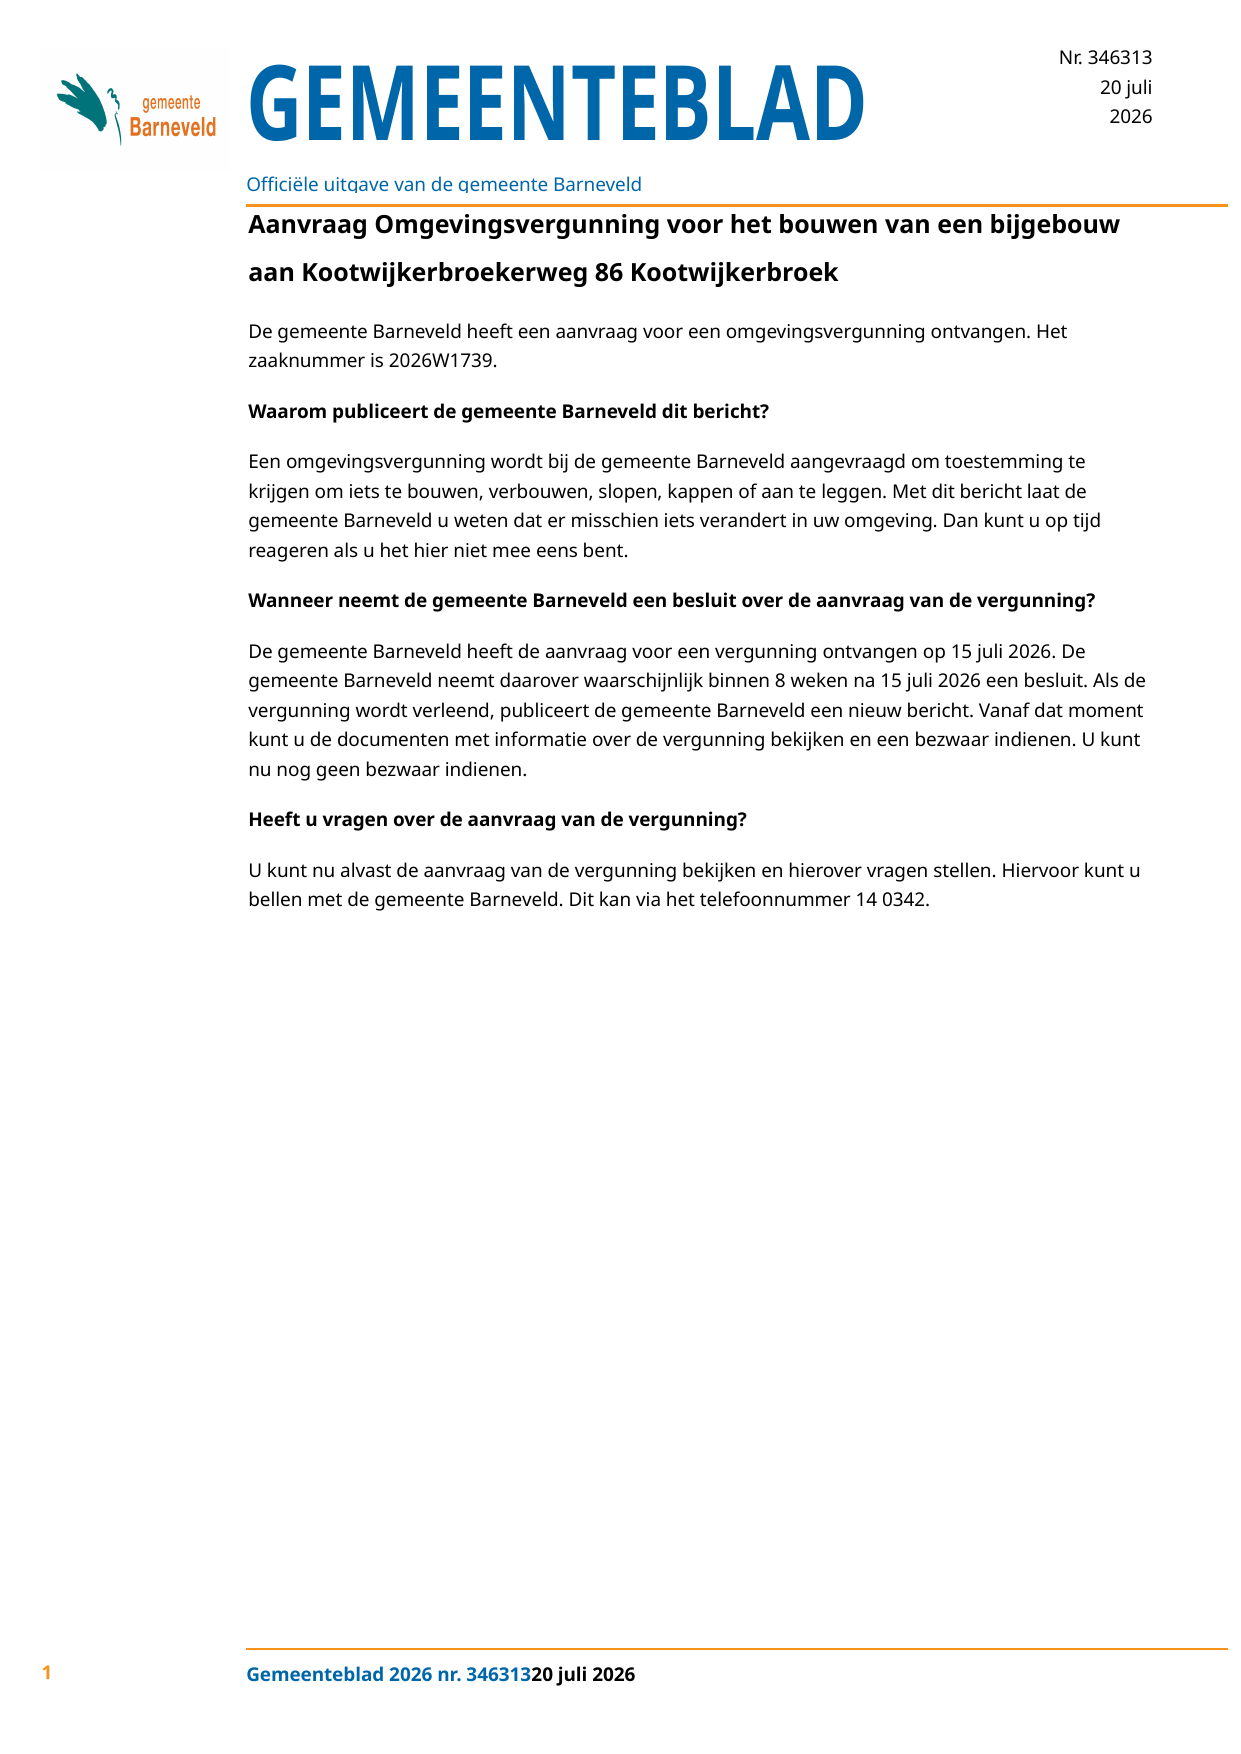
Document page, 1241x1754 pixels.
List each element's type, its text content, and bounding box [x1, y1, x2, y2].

text Waarom publiceert de gemeente Barneveld dit bericht? [248, 398, 1152, 424]
text De gemeente Barneveld heeft de aanvraag voor een vergunning ontvangen op 15 juli 2026. De gemeente Barneveld neemt daarover waarschijnlijk binnen 8 weken na 15 juli 2026 een besluit. Als de vergunning wordt verleend, publiceert de gemeente Barneveld een nieuw bericht. Vanaf dat moment kunt u de documenten met informatie over de vergunning bekijken en een bezwaar indienen. U kunt nu nog geen bezwaar indienen. [248, 638, 1152, 782]
text Aanvraag Omgevingsvergunning voor het bouwen van een bijgebouw aan Kootwijkerbroekerweg 86 Kootwijkerbroek [248, 207, 1152, 288]
text U kunt nu alvast de aanvraag van de vergunning bekijken en hierover vragen stellen. Hiervoor kunt u bellen met de gemeente Barneveld. Dit kan via het telefoonnummer 14 0342. [248, 857, 1152, 912]
text Wanneer neemt de gemeente Barneveld een besluit over de aanvraag van de vergunning? [248, 587, 1152, 613]
picture [41, 47, 231, 172]
text Een omgevingsvergunning wordt bij de gemeente Barneveld aangevraagd om toestemming te krijgen om iets te bouwen, verbouwen, slopen, kappen of aan te leggen. Met dit bericht laat de gemeente Barneveld u weten dat er misschien iets verandert in uw omgeving. Dan kunt u op tijd reageren als u het hier niet mee eens bent. [248, 448, 1152, 563]
text Heeft u vragen over de aanvraag van de vergunning? [248, 807, 1152, 832]
text De gemeente Barneveld heeft een aanvraag voor een omgevingsvergunning ontvangen. Het zaaknummer is 2026W1739. [248, 318, 1152, 373]
